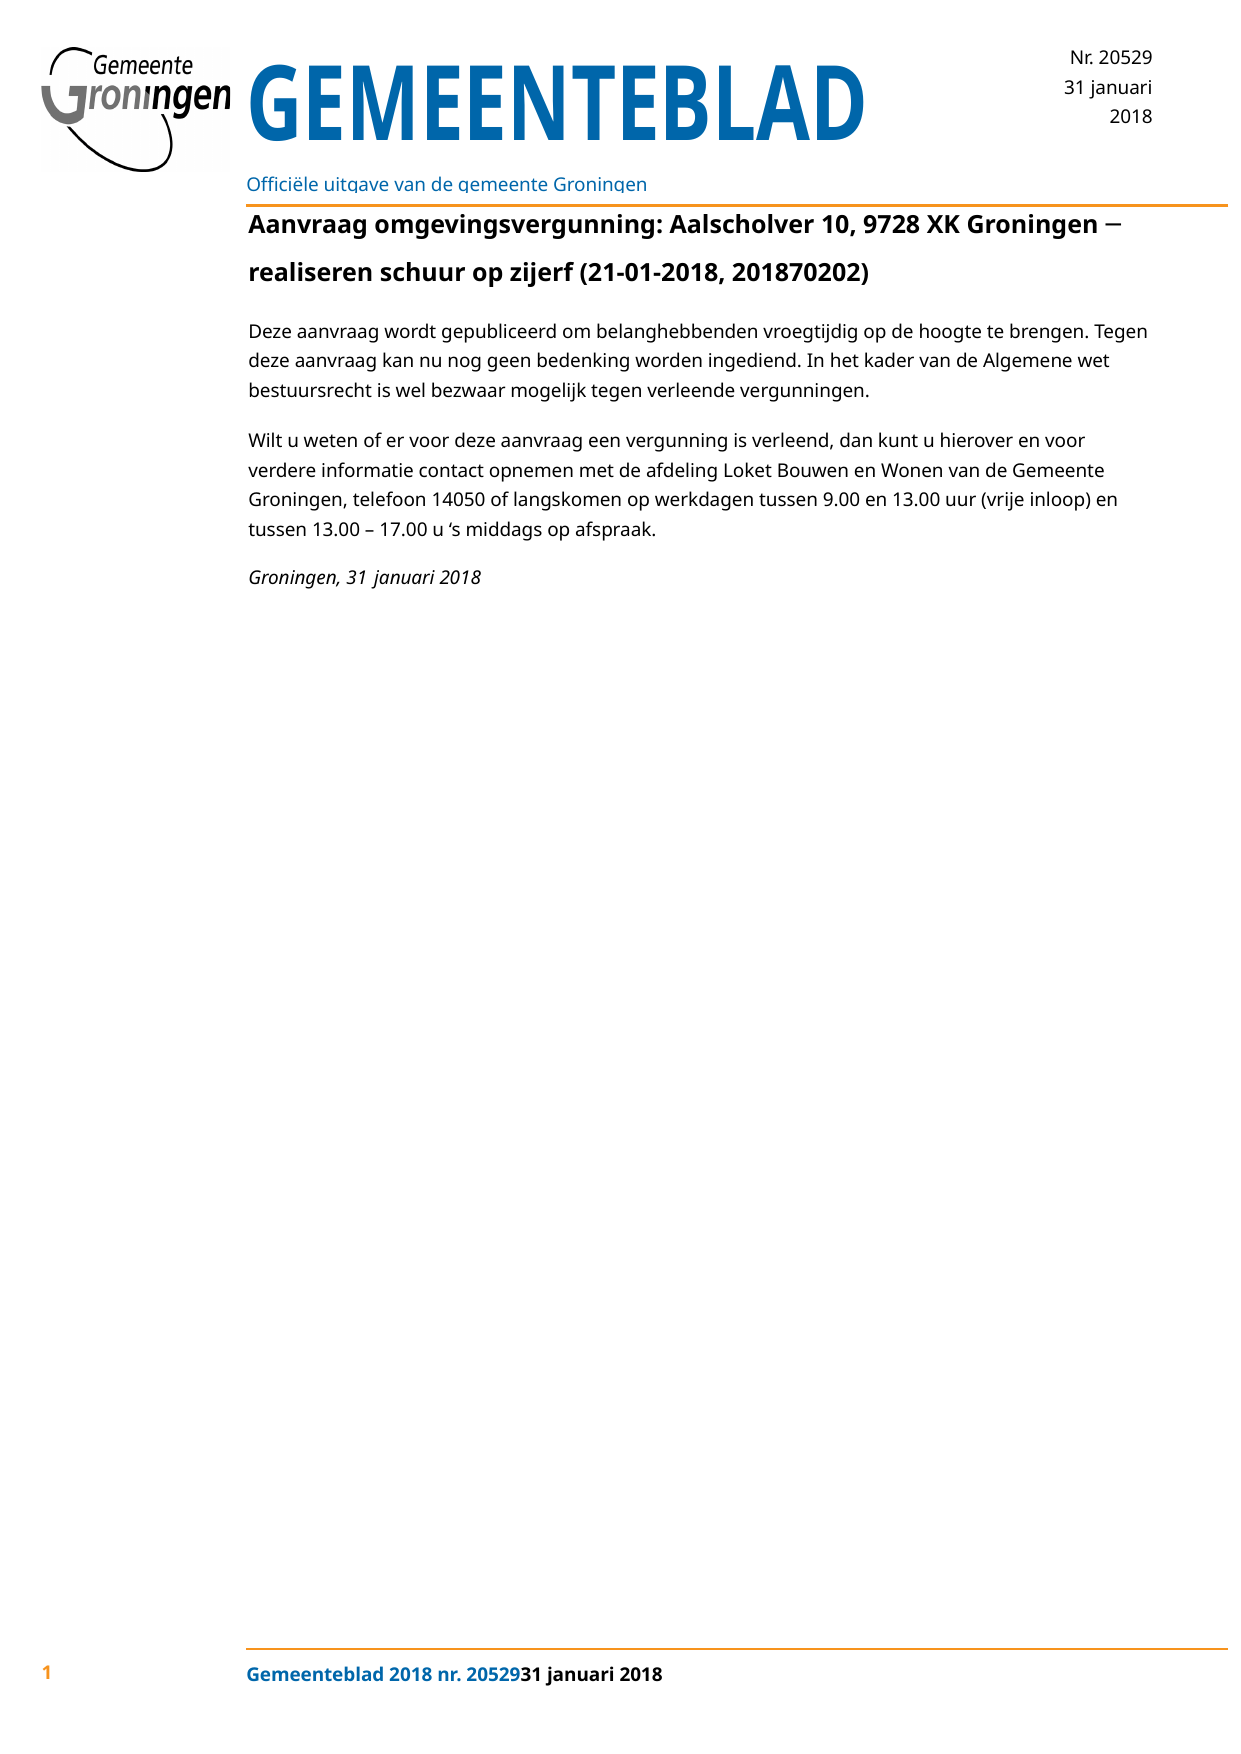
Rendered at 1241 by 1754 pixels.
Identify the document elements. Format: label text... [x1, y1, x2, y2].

text Wilt u weten of er voor deze aanvraag een vergunning is verleend, dan kunt u hierover en voor verdere informatie contact opnemen met de afdeling Loket Bouwen en Wonen van de Gemeente Groningen, telefoon 14050 of langskomen op werkdagen tussen 9.00 en 13.00 uur (vrije inloop) en tussen 13.00 – 17.00 u ‘s middags op afspraak. [248, 427, 1152, 542]
text Groningen, 31 januari 2018 [248, 564, 1152, 590]
text Deze aanvraag wordt gepubliceerd om belanghebbenden vroegtijdig op de hoogte te brengen. Tegen deze aanvraag kan nu nog geen bedenking worden ingediend. In het kader van de Algemene wet bestuursrecht is wel bezwaar mogelijk tegen verleende vergunningen. [248, 318, 1152, 403]
picture [41, 47, 231, 172]
text Aanvraag omgevingsvergunning: Aalscholver 10, 9728 XK Groningen ─ realiseren schuur op zijerf (21-01-2018, 201870202) [248, 207, 1152, 288]
